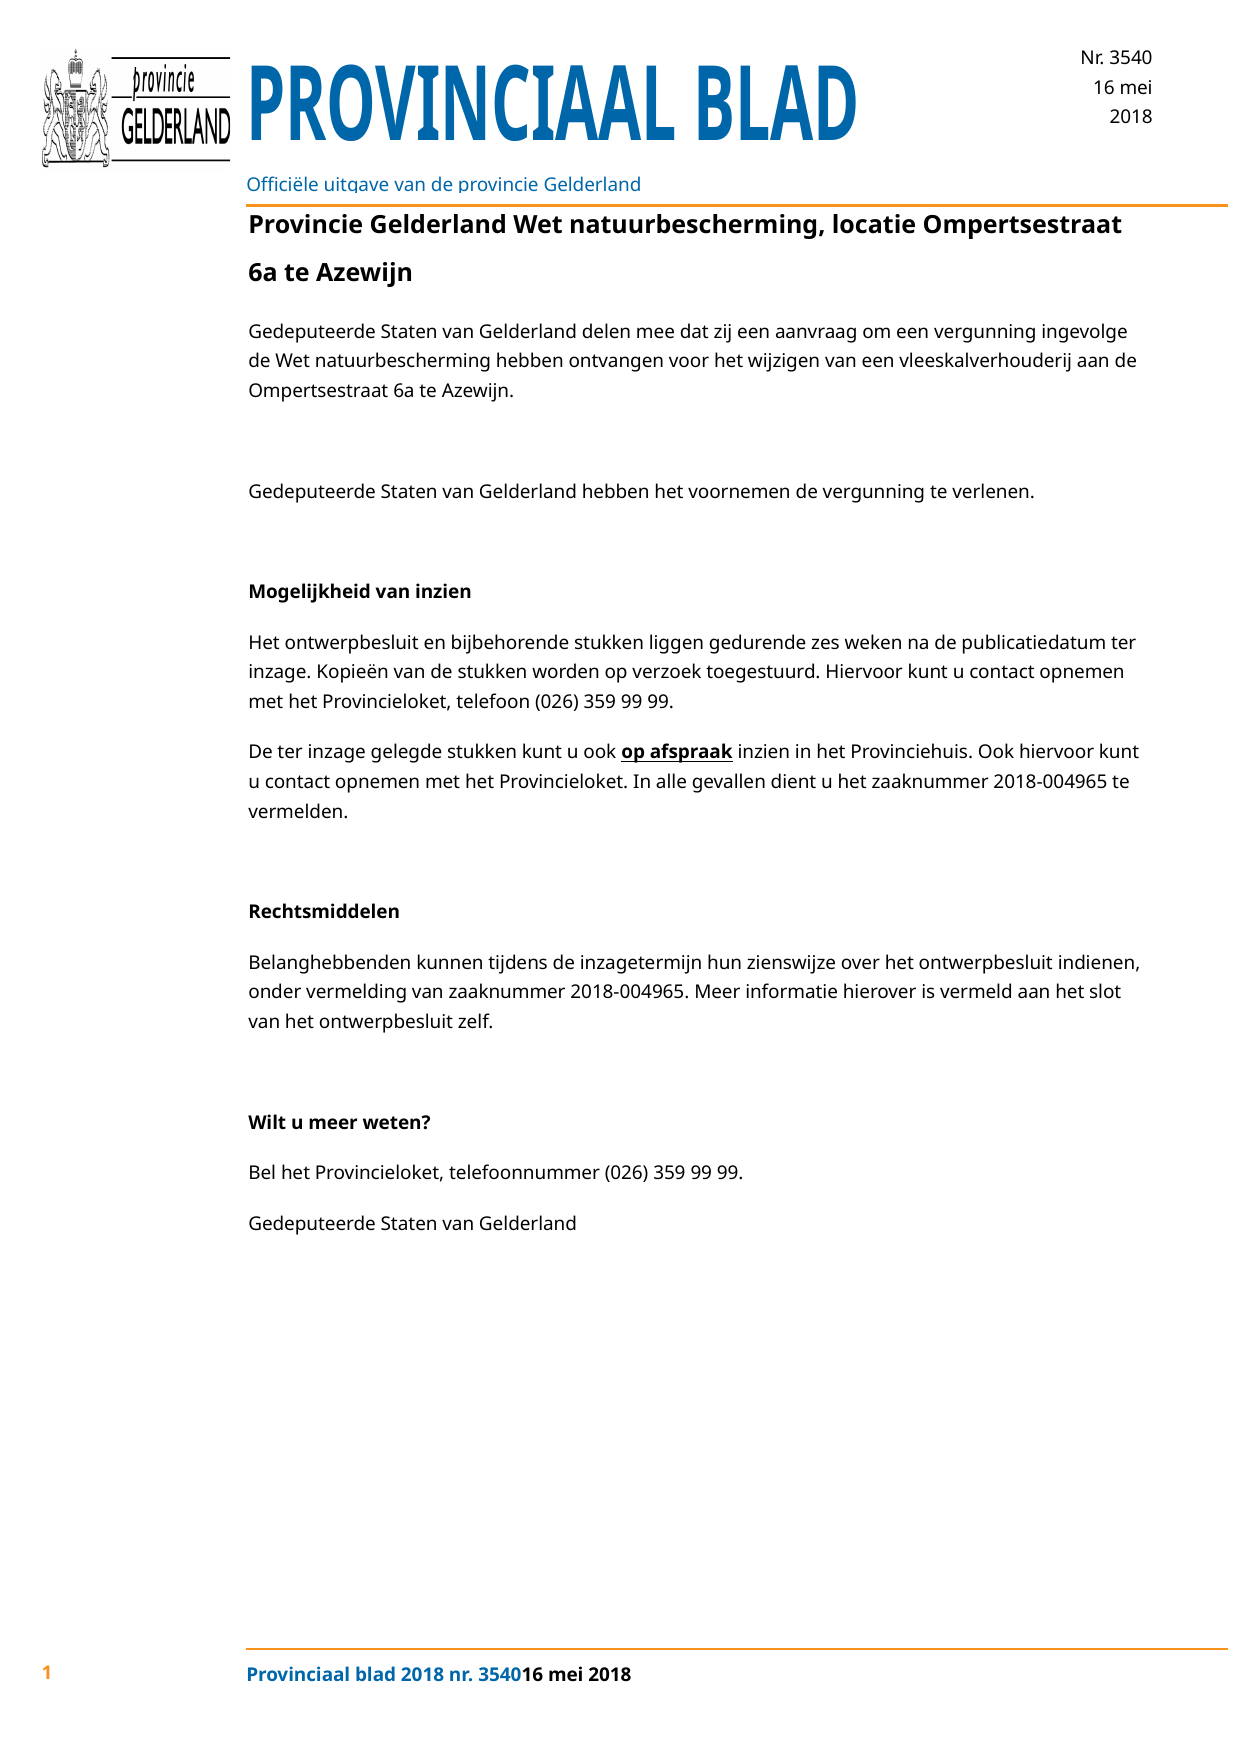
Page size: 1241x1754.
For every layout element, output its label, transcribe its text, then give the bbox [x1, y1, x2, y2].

text Bel het Provincieloket, telefoonnummer (026) 359 99 99. [248, 1159, 1152, 1185]
text Belanghebbenden kunnen tijdens de inzagetermijn hun zienswijze over het ontwerpbesluit indienen, onder vermelding van zaaknummer 2018-004965. Meer informatie hierover is vermeld aan het slot van het ontwerpbesluit zelf. [248, 949, 1152, 1034]
text Provincie Gelderland Wet natuurbescherming, locatie Ompertsestraat 6a te Azewijn [248, 207, 1152, 288]
text Wilt u meer weten? [248, 1109, 1152, 1135]
text Rechtsmiddelen [248, 899, 1152, 924]
text Mogelijkheid van inzien [248, 579, 1152, 604]
text Gedeputeerde Staten van Gelderland hebben het voornemen de vergunning te verlenen. [248, 478, 1152, 504]
text De ter inzage gelegde stukken kunt u ook op afspraak inzien in het Provinciehuis. Ook hiervoor kunt u contact opnemen met het Provincieloket. In alle gevallen dient u het zaaknummer 2018-004965 te vermelden. [248, 739, 1152, 824]
text Het ontwerpbesluit en bijbehorende stukken liggen gedurende zes weken na de publicatiedatum ter inzage. Kopieën van de stukken worden op verzoek toegestuurd. Hiervoor kunt u contact opnemen met het Provincieloket, telefoon (026) 359 99 99. [248, 629, 1152, 714]
picture [41, 47, 231, 172]
text Gedeputeerde Staten van Gelderland [248, 1210, 1152, 1236]
text Gedeputeerde Staten van Gelderland delen mee dat zij een aanvraag om een vergunning ingevolge de Wet natuurbescherming hebben ontvangen voor het wijzigen van een vleeskalverhouderij aan de Ompertsestraat 6a te Azewijn. [248, 318, 1152, 403]
